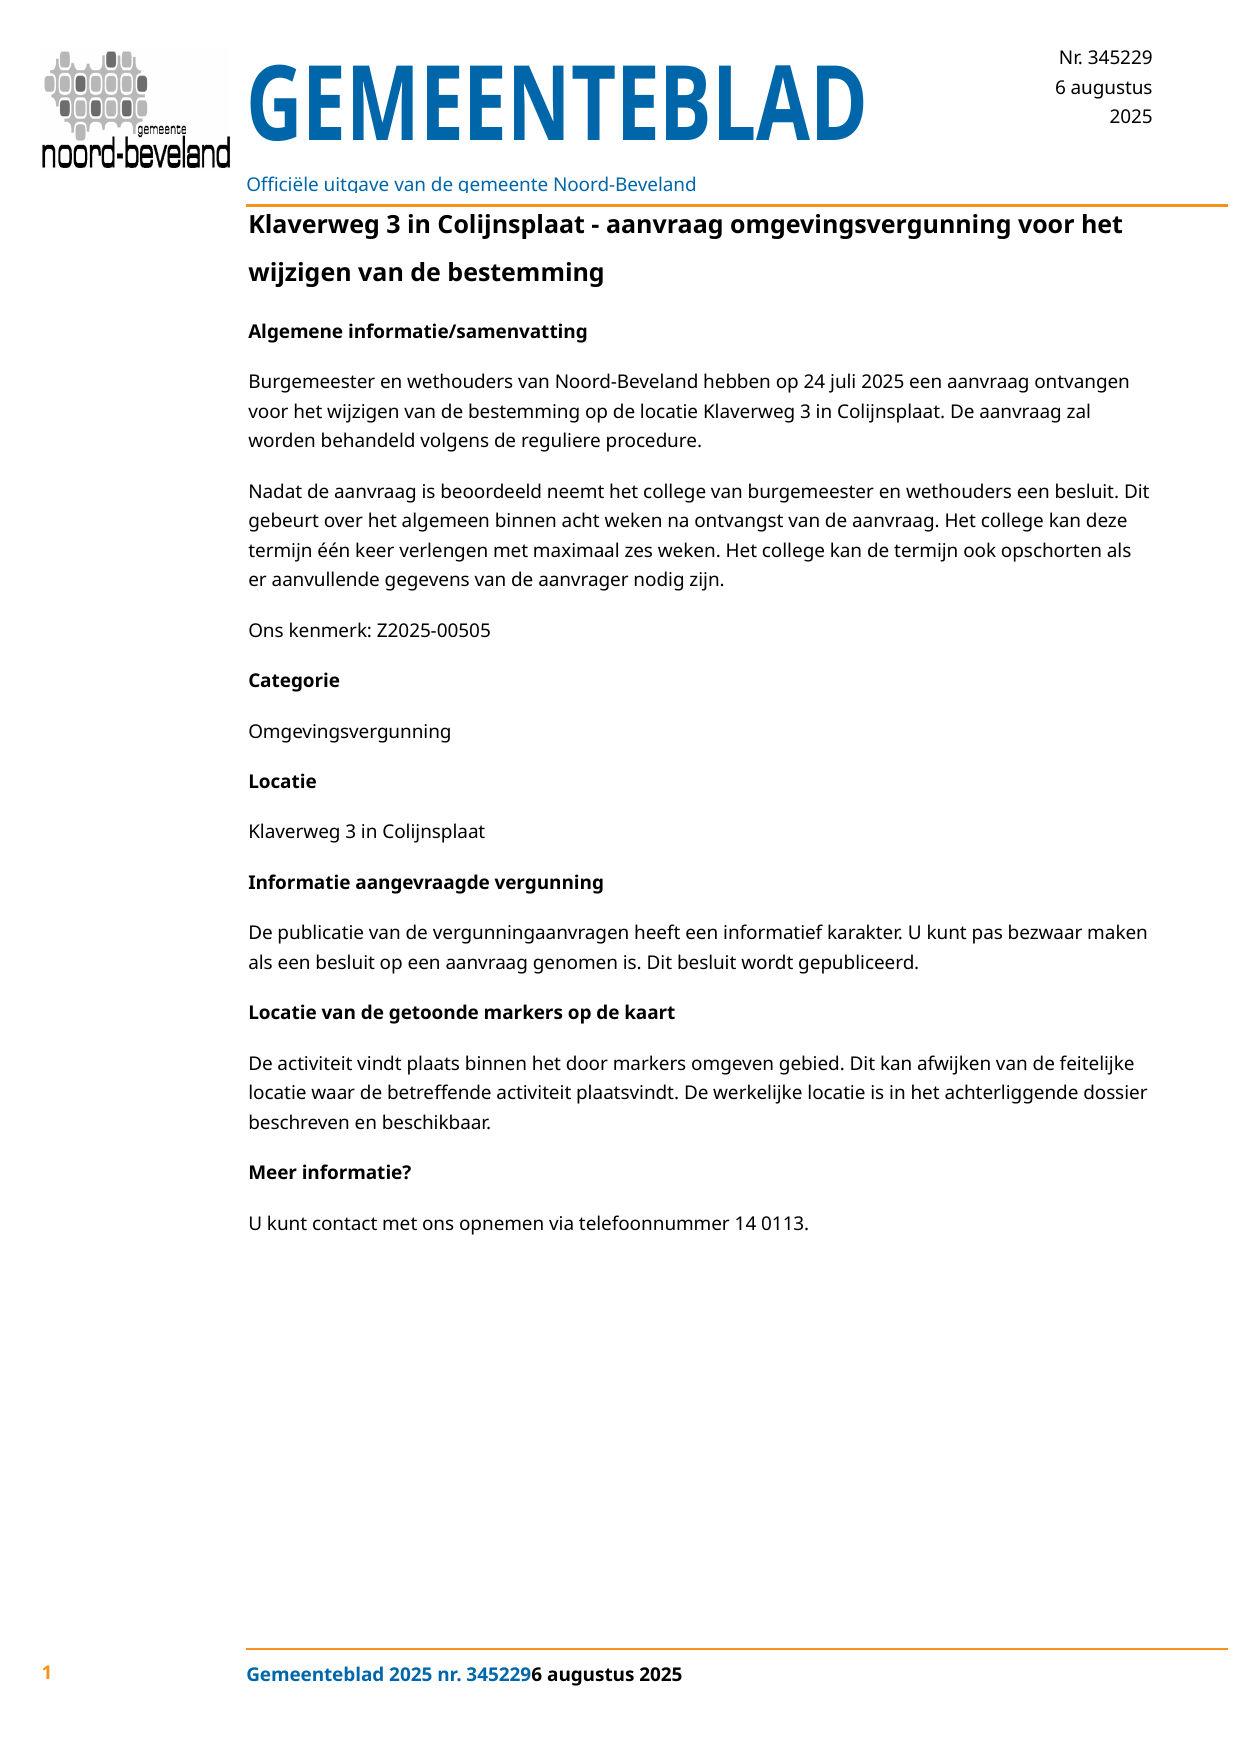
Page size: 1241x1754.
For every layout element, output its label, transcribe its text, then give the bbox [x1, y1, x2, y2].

text Burgemeester en wethouders van Noord-Beveland hebben op 24 juli 2025 een aanvraag ontvangen voor het wijzigen van de bestemming op de locatie Klaverweg 3 in Colijnsplaat. De aanvraag zal worden behandeld volgens de reguliere procedure. [248, 368, 1152, 453]
picture [41, 47, 231, 172]
text Nadat de aanvraag is beoordeeld neemt het college van burgemeester en wethouders een besluit. Dit gebeurt over het algemeen binnen acht weken na ontvangst van de aanvraag. Het college kan deze termijn één keer verlengen met maximaal zes weken. Het college kan de termijn ook opschorten als er aanvullende gegevens van de aanvrager nodig zijn. [248, 478, 1152, 592]
text Ons kenmerk: Z2025-00505 [248, 617, 1152, 643]
text Meer informatie? [248, 1159, 1152, 1185]
text Categorie [248, 667, 1152, 693]
text De publicatie van de vergunningaanvragen heeft een informatief karakter. U kunt pas bezwaar maken als een besluit op een aanvraag genomen is. Dit besluit wordt gepubliceerd. [248, 919, 1152, 975]
text Omgevingsvergunning [248, 718, 1152, 744]
text U kunt contact met ons opnemen via telefoonnummer 14 0113. [248, 1210, 1152, 1236]
text Klaverweg 3 in Colijnsplaat - aanvraag omgevingsvergunning voor het wijzigen van de bestemming [248, 207, 1152, 288]
text Algemene informatie/samenvatting [248, 318, 1152, 344]
text De activiteit vindt plaats binnen het door markers omgeven gebied. Dit kan afwijken van de feitelijke locatie waar de betreffende activiteit plaatsvindt. De werkelijke locatie is in het achterliggende dossier beschreven en beschikbaar. [248, 1050, 1152, 1135]
text Informatie aangevraagde vergunning [248, 869, 1152, 895]
text Klaverweg 3 in Colijnsplaat [248, 819, 1152, 844]
text Locatie van de getoonde markers op de kaart [248, 999, 1152, 1025]
text Locatie [248, 768, 1152, 794]
